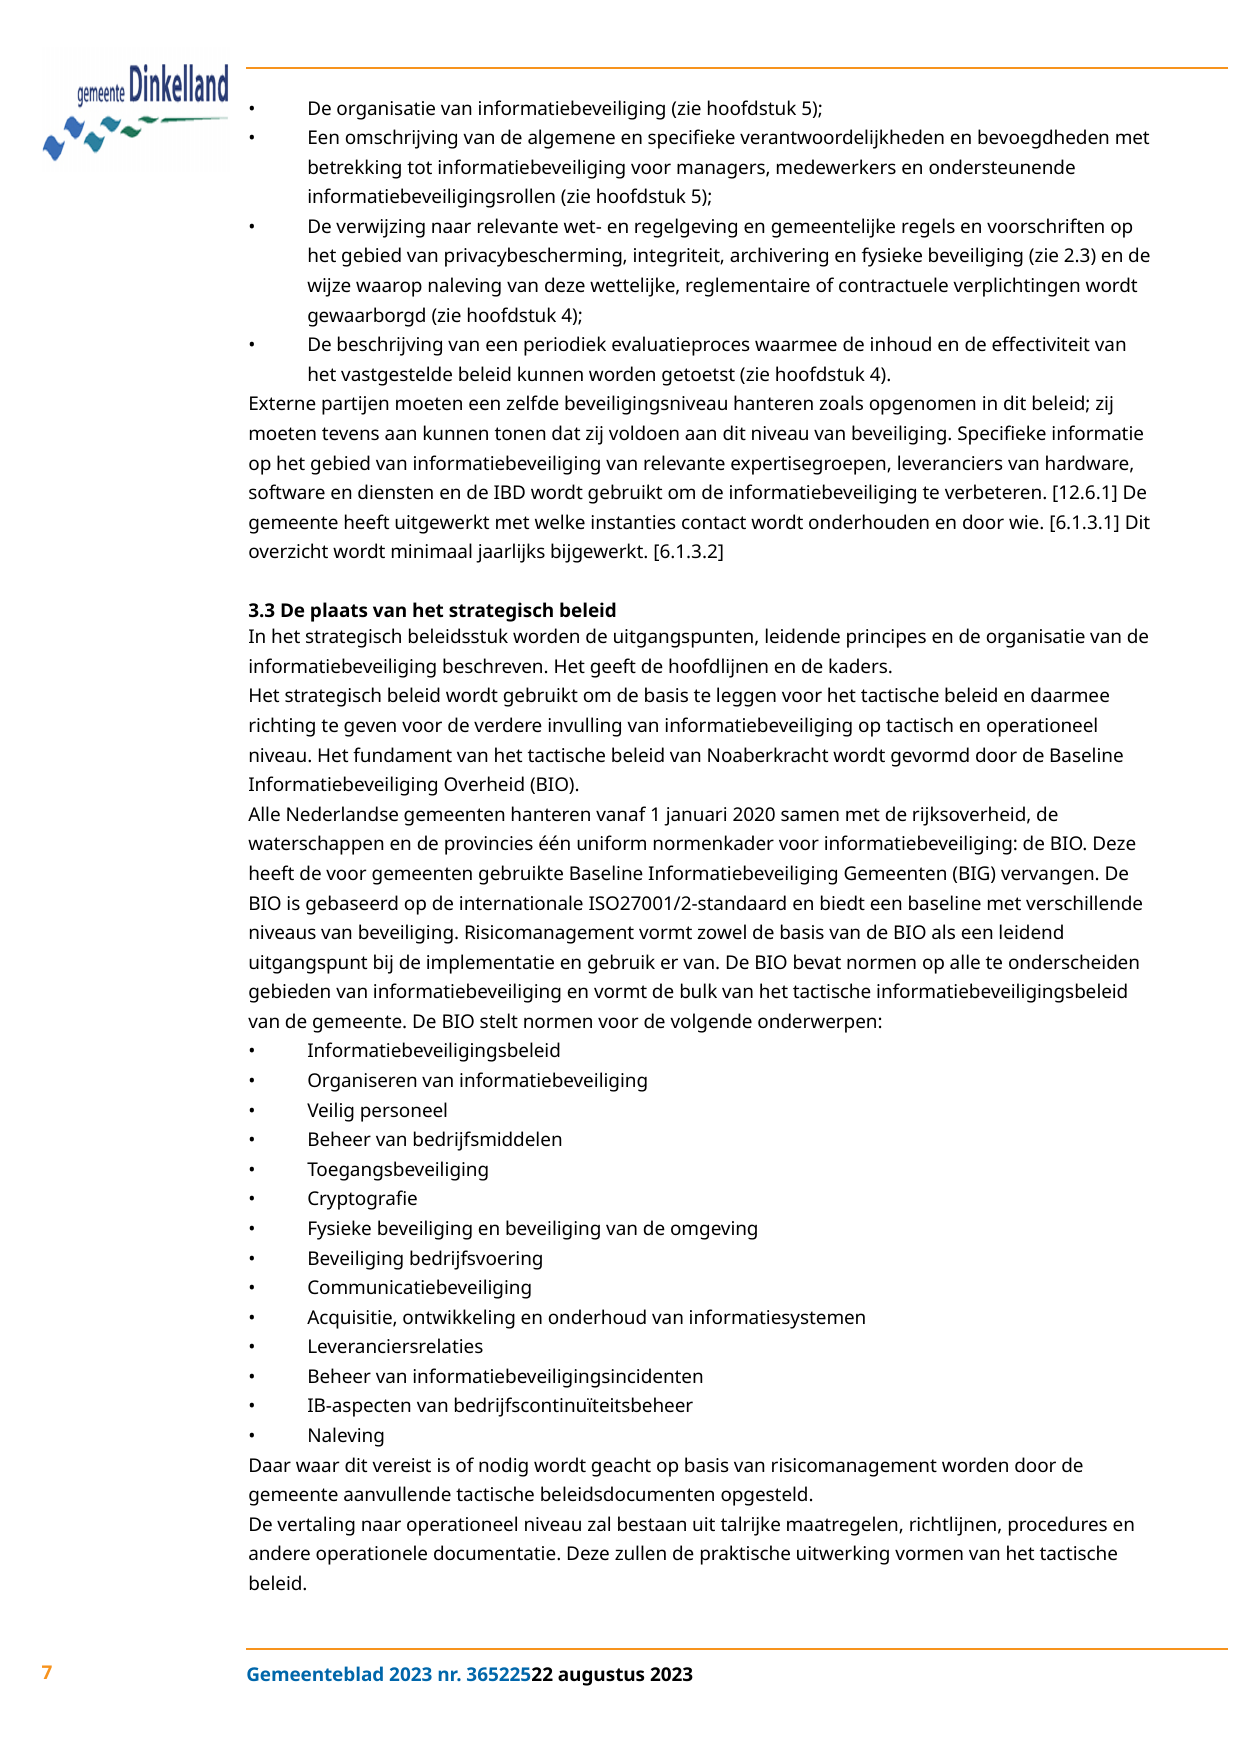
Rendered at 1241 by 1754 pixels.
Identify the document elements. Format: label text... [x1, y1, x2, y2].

text 3.3 De plaats van het strategisch beleid [248, 598, 1152, 623]
list Beheer van informatiebeveiligingsincidenten [248, 1363, 1152, 1389]
picture [41, 47, 231, 172]
list De organisatie van informatiebeveiliging (zie hoofdstuk 5); [248, 95, 1152, 121]
list Fysieke beveiliging en beveiliging van de omgeving [248, 1215, 1152, 1241]
list Acquisitie, ontwikkeling en onderhoud van informatiesystemen [248, 1304, 1152, 1329]
list Beveiliging bedrijfsvoering [248, 1245, 1152, 1270]
text Het strategisch beleid wordt gebruikt om de basis te leggen voor het tactische beleid en daarmee richting te geven voor de verdere invulling van informatiebeveiliging op tactisch en operationeel niveau. Het fundament van het tactische beleid van Noaberkracht wordt gevormd door de Baseline Informatiebeveiliging Overheid (BIO). [248, 683, 1152, 797]
list Leveranciersrelaties [248, 1333, 1152, 1359]
list Naleving [248, 1422, 1152, 1448]
text De vertaling naar operationeel niveau zal bestaan uit talrijke maatregelen, richtlijnen, procedures en andere operationele documentatie. Deze zullen de praktische uitwerking vormen van het tactische beleid. [248, 1511, 1152, 1596]
text Externe partijen moeten een zelfde beveiligingsniveau hanteren zoals opgenomen in dit beleid; zij moeten tevens aan kunnen tonen dat zij voldoen aan dit niveau van beveiliging. Specifieke informatie op het gebied van informatiebeveiliging van relevante expertisegroepen, leveranciers van hardware, software en diensten en de IBD wordt gebruikt om de informatiebeveiliging te verbeteren. [12.6.1] De gemeente heeft uitgewerkt met welke instanties contact wordt onderhouden en door wie. [6.1.3.1] Dit overzicht wordt minimaal jaarlijks bijgewerkt. [6.1.3.2] [248, 391, 1152, 564]
list Een omschrijving van de algemene en specifieke verantwoordelijkheden en bevoegdheden met betrekking tot informatiebeveiliging voor managers, medewerkers en ondersteunende informatiebeveiligingsrollen (zie hoofdstuk 5); [248, 124, 1152, 209]
list Toegangsbeveiliging [248, 1156, 1152, 1182]
list De verwijzing naar relevante wet- en regelgeving en gemeentelijke regels en voorschriften op het gebied van privacybescherming, integriteit, archivering en fysieke beveiliging (zie 2.3) en de wijze waarop naleving van deze wettelijke, reglementaire of contractuele verplichtingen wordt gewaarborgd (zie hoofdstuk 4); [248, 213, 1152, 328]
list Cryptografie [248, 1186, 1152, 1211]
text In het strategisch beleidsstuk worden de uitgangspunten, leidende principes en de organisatie van de informatiebeveiliging beschreven. Het geeft de hoofdlijnen en de kaders. [248, 623, 1152, 679]
text Daar waar dit vereist is of nodig wordt geacht op basis van risicomanagement worden door de gemeente aanvullende tactische beleidsdocumenten opgesteld. [248, 1452, 1152, 1507]
list Communicatiebeveiliging [248, 1274, 1152, 1300]
list Informatiebeveiligingsbeleid [248, 1038, 1152, 1063]
list Organiseren van informatiebeveiliging [248, 1067, 1152, 1093]
list IB-aspecten van bedrijfscontinuïteitsbeheer [248, 1393, 1152, 1418]
list De beschrijving van een periodiek evaluatieproces waarmee de inhoud en de effectiviteit van het vastgestelde beleid kunnen worden getoetst (zie hoofdstuk 4). [248, 331, 1152, 387]
list Beheer van bedrijfsmiddelen [248, 1126, 1152, 1152]
text Alle Nederlandse gemeenten hanteren vanaf 1 januari 2020 samen met de rijksoverheid, de waterschappen en de provincies één uniform normenkader voor informatiebeveiliging: de BIO. Deze heeft de voor gemeenten gebruikte Baseline Informatiebeveiliging Gemeenten (BIG) vervangen. De BIO is gebaseerd op de internationale ISO27001/2-standaard en biedt een baseline met verschillende niveaus van beveiliging. Risicomanagement vormt zowel de basis van de BIO als een leidend uitgangspunt bij de implementatie en gebruik er van. De BIO bevat normen op alle te onderscheiden gebieden van informatiebeveiliging en vormt de bulk van het tactische informatiebeveiligingsbeleid van de gemeente. De BIO stelt normen voor de volgende onderwerpen: [248, 801, 1152, 1034]
list Veilig personeel [248, 1097, 1152, 1122]
